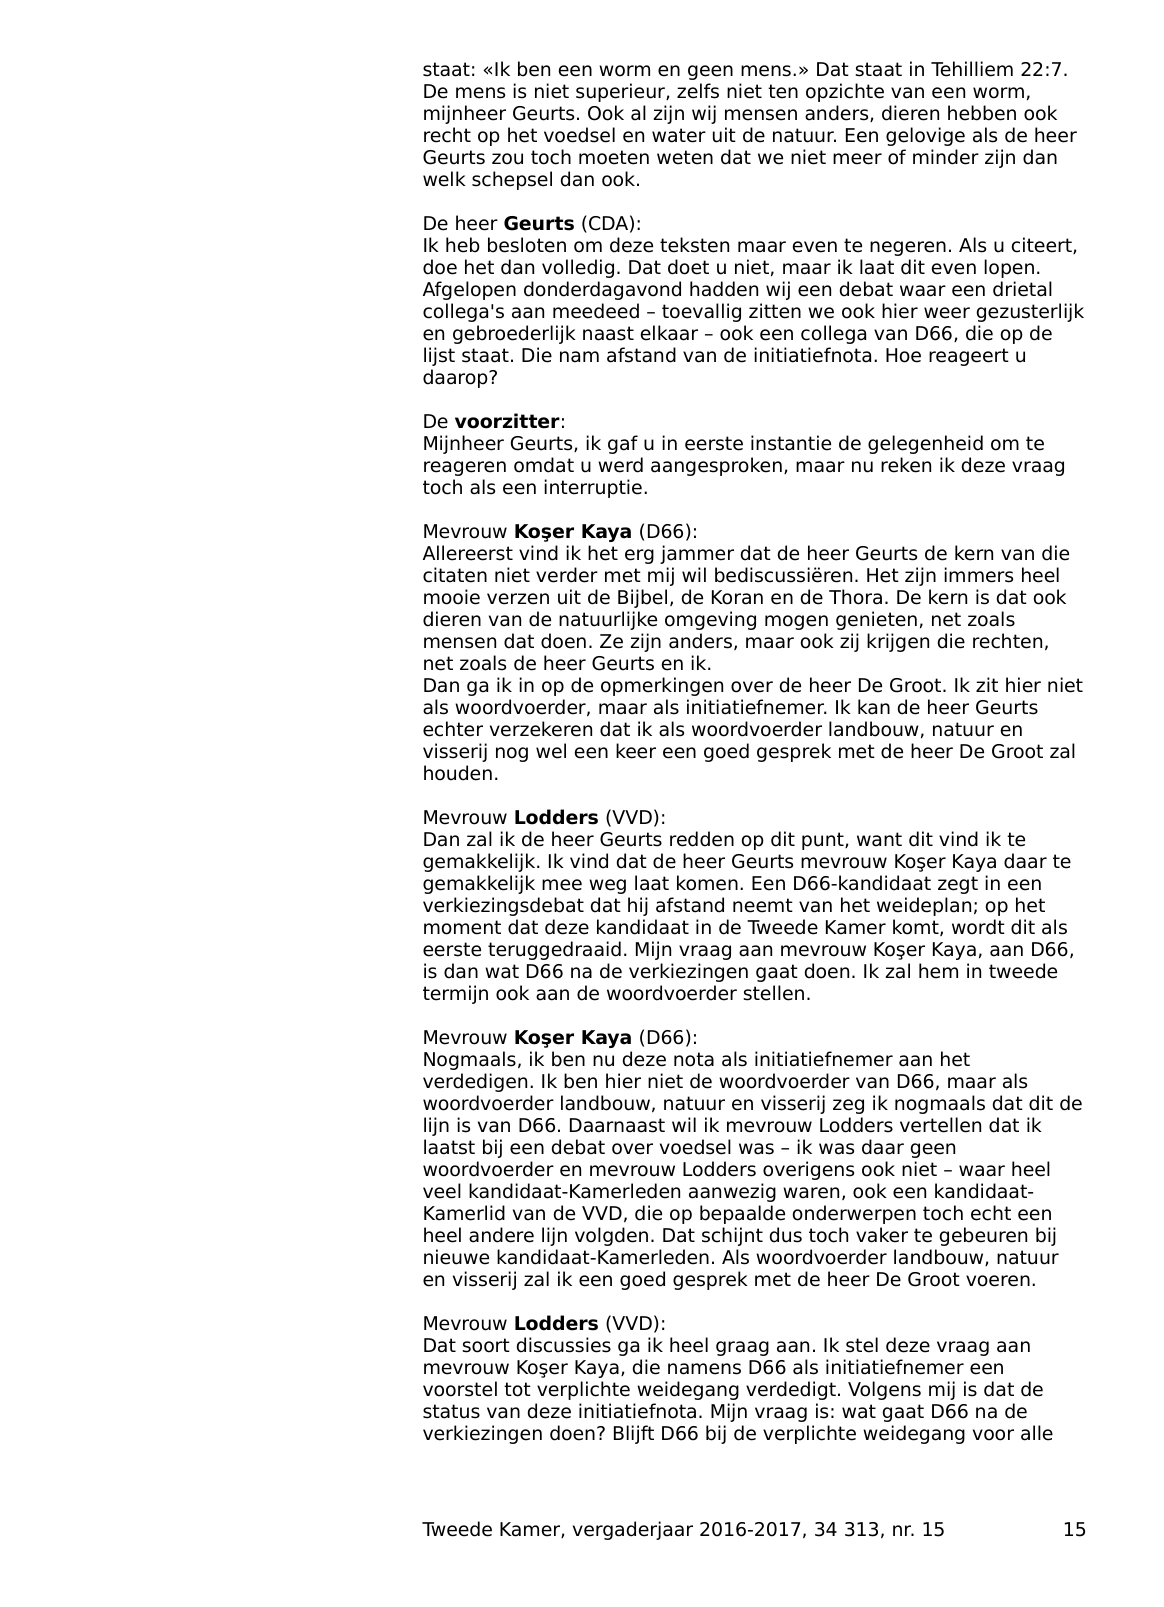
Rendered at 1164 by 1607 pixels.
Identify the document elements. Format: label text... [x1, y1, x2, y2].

text Mijnheer Geurts, ik gaf u in eerste instantie de gelegenheid om te reageren omdat u werd aangesproken, maar nu reken ik deze vraag toch als een interruptie. [422, 433, 1087, 499]
text Mevrouw Koşer Kaya (D66): [422, 1027, 1087, 1049]
text De voorzitter: [422, 411, 1087, 433]
text Afgelopen donderdagavond hadden wij een debat waar een drietal collega's aan meedeed – toevallig zitten we ook hier weer gezusterlijk en gebroederlijk naast elkaar – ook een collega van D66, die op de lijst staat. Die nam afstand van de initiatiefnota. Hoe reageert u daarop? [422, 279, 1087, 389]
text Allereerst vind ik het erg jammer dat de heer Geurts de kern van die citaten niet verder met mij wil bediscussiëren. Het zijn immers heel mooie verzen uit de Bijbel, de Koran en de Thora. De kern is dat ook dieren van de natuurlijke omgeving mogen genieten, net zoals mensen dat doen. Ze zijn anders, maar ook zij krijgen die rechten, net zoals de heer Geurts en ik. [422, 543, 1087, 675]
text De heer Geurts (CDA): [422, 213, 1087, 235]
text Mevrouw Koşer Kaya (D66): [422, 521, 1087, 543]
text Dan ga ik in op de opmerkingen over de heer De Groot. Ik zit hier niet als woordvoerder, maar als initiatiefnemer. Ik kan de heer Geurts echter verzekeren dat ik als woordvoerder landbouw, natuur en visserij nog wel een keer een goed gesprek met de heer De Groot zal houden. [422, 675, 1087, 785]
text staat: «Ik ben een worm en geen mens.» Dat staat in Tehilliem 22:7. De mens is niet superieur, zelfs niet ten opzichte van een worm, mijnheer Geurts. Ook al zijn wij mensen anders, dieren hebben ook recht op het voedsel en water uit de natuur. Een gelovige als de heer Geurts zou toch moeten weten dat we niet meer of minder zijn dan welk schepsel dan ook. [422, 59, 1087, 191]
text Ik heb besloten om deze teksten maar even te negeren. Als u citeert, doe het dan volledig. Dat doet u niet, maar ik laat dit even lopen. [422, 235, 1087, 279]
text Dan zal ik de heer Geurts redden op dit punt, want dit vind ik te gemakkelijk. Ik vind dat de heer Geurts mevrouw Koşer Kaya daar te gemakkelijk mee weg laat komen. Een D66-kandidaat zegt in een verkiezingsdebat dat hij afstand neemt van het weideplan; op het moment dat deze kandidaat in de Tweede Kamer komt, wordt dit als eerste teruggedraaid. Mijn vraag aan mevrouw Koşer Kaya, aan D66, is dan wat D66 na de verkiezingen gaat doen. Ik zal hem in tweede termijn ook aan de woordvoerder stellen. [422, 829, 1087, 1005]
text Dat soort discussies ga ik heel graag aan. Ik stel deze vraag aan mevrouw Koşer Kaya, die namens D66 als initiatiefnemer een voorstel tot verplichte weidegang verdedigt. Volgens mij is dat de status van deze initiatiefnota. Mijn vraag is: wat gaat D66 na de verkiezingen doen? Blijft D66 bij de verplichte weidegang voor alle [422, 1335, 1087, 1445]
text Mevrouw Lodders (VVD): [422, 807, 1087, 829]
text Mevrouw Lodders (VVD): [422, 1313, 1087, 1335]
text Nogmaals, ik ben nu deze nota als initiatiefnemer aan het verdedigen. Ik ben hier niet de woordvoerder van D66, maar als woordvoerder landbouw, natuur en visserij zeg ik nogmaals dat dit de lijn is van D66. Daarnaast wil ik mevrouw Lodders vertellen dat ik laatst bij een debat over voedsel was – ik was daar geen woordvoerder en mevrouw Lodders overigens ook niet – waar heel veel kandidaat-Kamerleden aanwezig waren, ook een kandidaat-Kamerlid van de VVD, die op bepaalde onderwerpen toch echt een heel andere lijn volgden. Dat schijnt dus toch vaker te gebeuren bij nieuwe kandidaat-Kamerleden. Als woordvoerder landbouw, natuur en visserij zal ik een goed gesprek met de heer De Groot voeren. [422, 1049, 1087, 1291]
